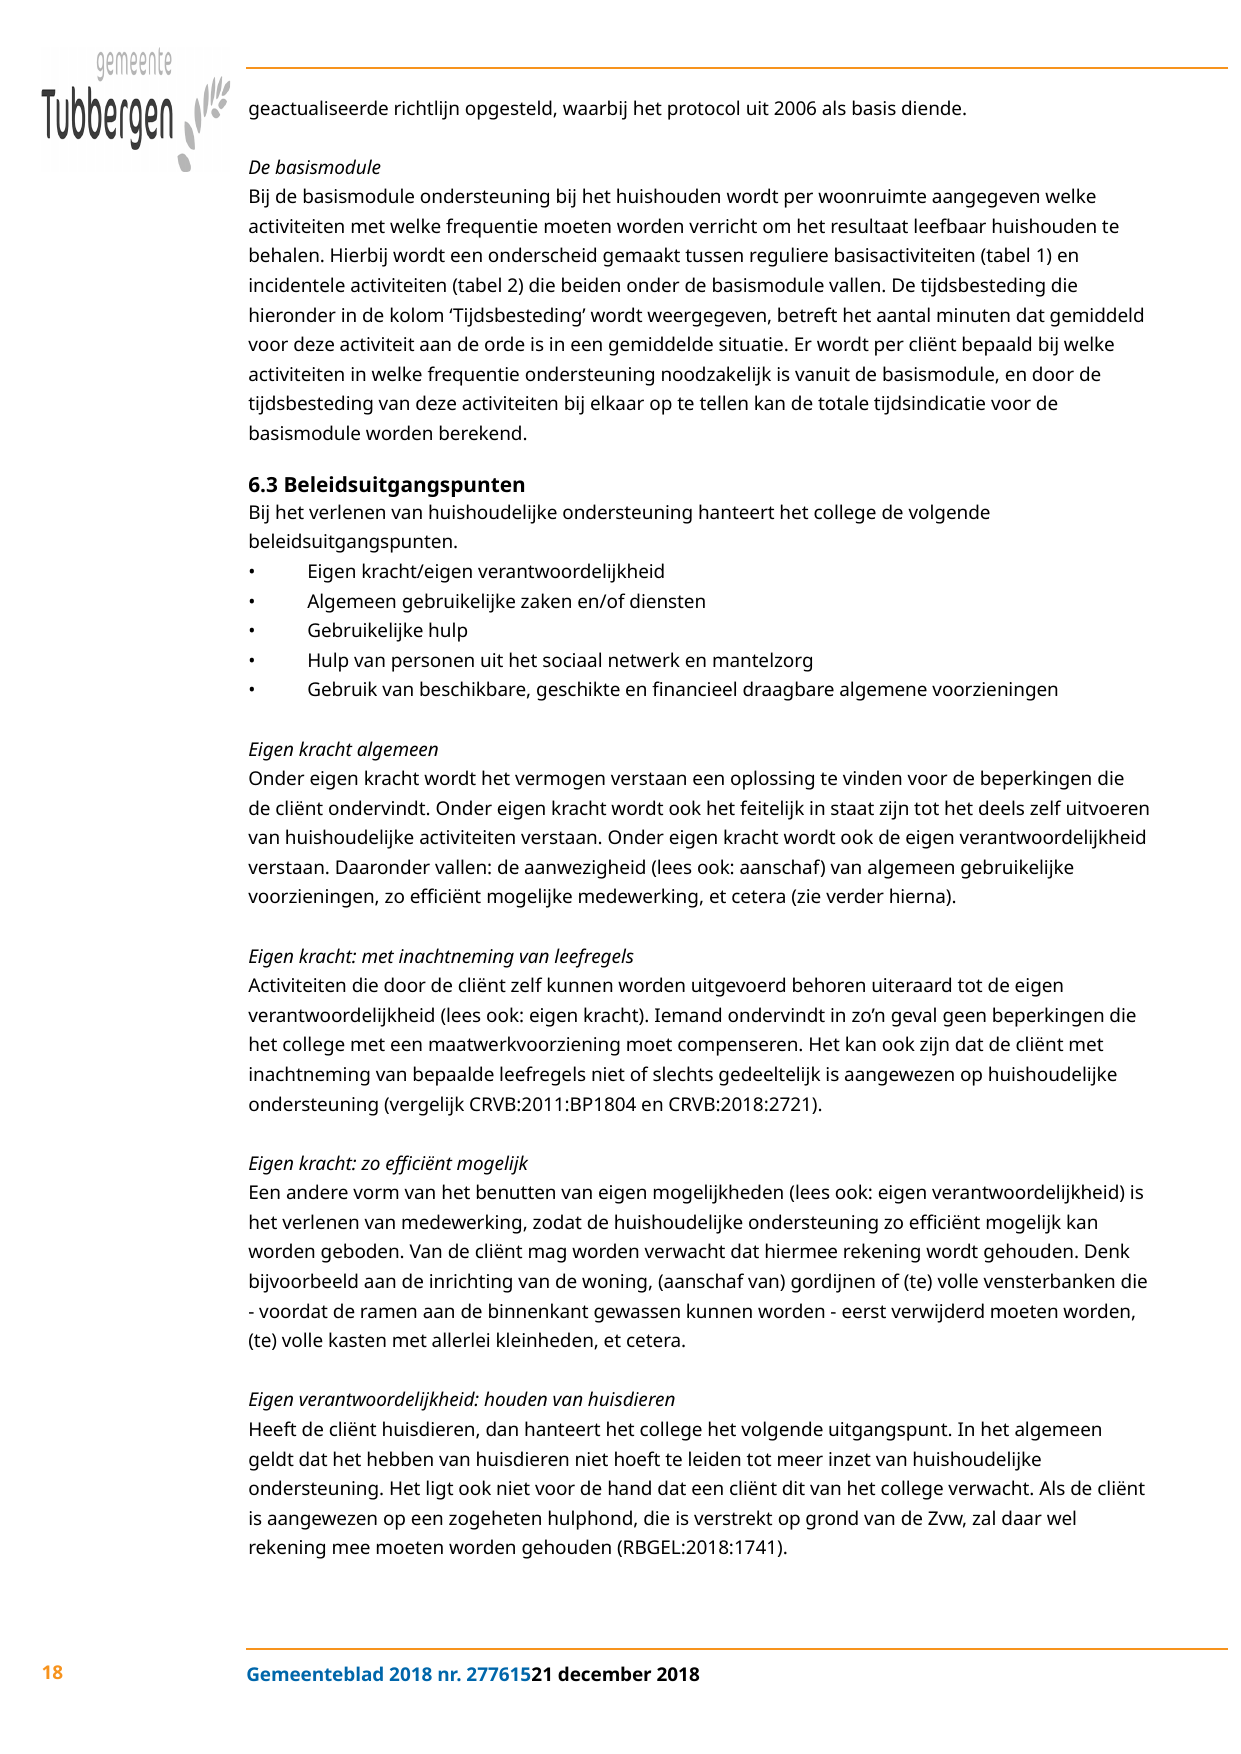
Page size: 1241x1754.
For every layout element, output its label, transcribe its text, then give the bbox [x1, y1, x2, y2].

picture [41, 47, 231, 172]
text Een andere vorm van het benutten van eigen mogelijkheden (lees ook: eigen verantwoordelijkheid) is het verlenen van medewerking, zodat de huishoudelijke ondersteuning zo efficiënt mogelijk kan worden geboden. Van de cliënt mag worden verwacht dat hiermee rekening wordt gehouden. Denk bijvoorbeeld aan de inrichting van de woning, (aanschaf van) gordijnen of (te) volle vensterbanken die - voordat de ramen aan de binnenkant gewassen kunnen worden - eerst verwijderd moeten worden, (te) volle kasten met allerlei kleinheden, et cetera. [248, 1179, 1152, 1353]
text geactualiseerde richtlijn opgesteld, waarbij het protocol uit 2006 als basis diende. [248, 95, 1152, 121]
list Gebruik van beschikbare, geschikte en financieel draagbare algemene voorzieningen [248, 677, 1152, 702]
text Eigen kracht: zo efficiënt mogelijk [248, 1150, 1152, 1176]
text Onder eigen kracht wordt het vermogen verstaan een oplossing te vinden voor de beperkingen die de cliënt ondervindt. Onder eigen kracht wordt ook het feitelijk in staat zijn tot het deels zelf uitvoeren van huishoudelijke activiteiten verstaan. Onder eigen kracht wordt ook de eigen verantwoordelijkheid verstaan. Daaronder vallen: de aanwezigheid (lees ook: aanschaf) van algemeen gebruikelijke voorzieningen, zo efficiënt mogelijke medewerking, et cetera (zie verder hierna). [248, 765, 1152, 909]
text Bij het verlenen van huishoudelijke ondersteuning hanteert het college de volgende beleidsuitgangspunten. [248, 499, 1152, 554]
text Eigen verantwoordelijkheid: houden van huisdieren [248, 1387, 1152, 1412]
list Eigen kracht/eigen verantwoordelijkheid [248, 558, 1152, 584]
text De basismodule [248, 154, 1152, 180]
list Algemeen gebruikelijke zaken en/of diensten [248, 588, 1152, 613]
list Hulp van personen uit het sociaal netwerk en mantelzorg [248, 647, 1152, 673]
text Eigen kracht: met inachtneming van leefregels [248, 943, 1152, 968]
text Eigen kracht algemeen [248, 736, 1152, 761]
text Activiteiten die door de cliënt zelf kunnen worden uitgevoerd behoren uiteraard tot de eigen verantwoordelijkheid (lees ook: eigen kracht). Iemand ondervindt in zo’n geval geen beperkingen die het college met een maatwerkvoorziening moet compenseren. Het kan ook zijn dat de cliënt met inachtneming van bepaalde leefregels niet of slechts gedeeltelijk is aangewezen op huishoudelijke ondersteuning (vergelijk CRVB:2011:BP1804 en CRVB:2018:2721). [248, 972, 1152, 1116]
text Heeft de cliënt huisdieren, dan hanteert het college het volgende uitgangspunt. In het algemeen geldt dat het hebben van huisdieren niet hoeft te leiden tot meer inzet van huishoudelijke ondersteuning. Het ligt ook niet voor de hand dat een cliënt dit van het college verwacht. Als de cliënt is aangewezen op een zogeheten hulphond, die is verstrekt op grond van de Zvw, zal daar wel rekening mee moeten worden gehouden (RBGEL:2018:1741). [248, 1416, 1152, 1560]
text 6.3 Beleidsuitgangspunten [248, 471, 1152, 499]
list Gebruikelijke hulp [248, 617, 1152, 643]
text Bij de basismodule ondersteuning bij het huishouden wordt per woonruimte aangegeven welke activiteiten met welke frequentie moeten worden verricht om het resultaat leefbaar huishouden te behalen. Hierbij wordt een onderscheid gemaakt tussen reguliere basisactiviteiten (tabel 1) en incidentele activiteiten (tabel 2) die beiden onder de basismodule vallen. De tijdsbesteding die hieronder in de kolom ‘Tijdsbesteding’ wordt weergegeven, betreft het aantal minuten dat gemiddeld voor deze activiteit aan de orde is in een gemiddelde situatie. Er wordt per cliënt bepaald bij welke activiteiten in welke frequentie ondersteuning noodzakelijk is vanuit de basismodule, en door de tijdsbesteding van deze activiteiten bij elkaar op te tellen kan de totale tijdsindicatie voor de basismodule worden berekend. [248, 183, 1152, 446]
